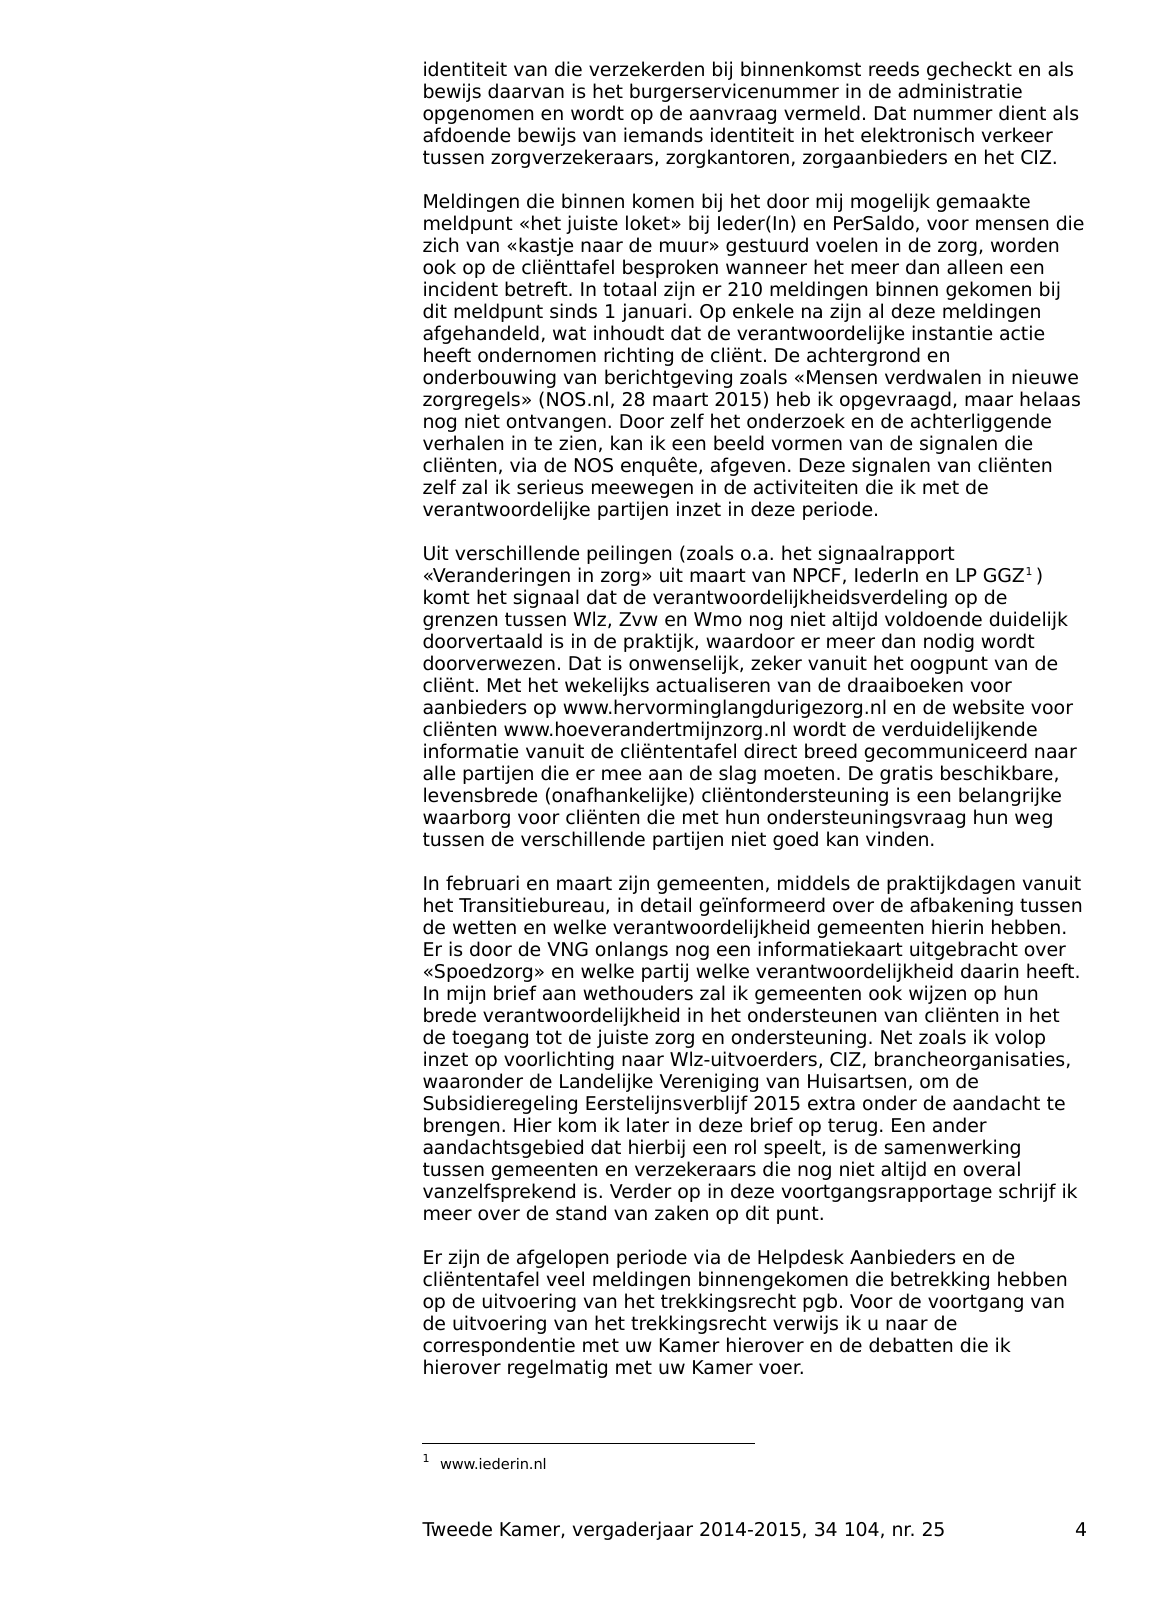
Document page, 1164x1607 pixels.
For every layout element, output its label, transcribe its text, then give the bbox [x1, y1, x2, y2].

text In februari en maart zijn gemeenten, middels de praktijkdagen vanuit het Transitiebureau, in detail geïnformeerd over de afbakening tussen de wetten en welke verantwoordelijkheid gemeenten hierin hebben. Er is door de VNG onlangs nog een informatiekaart uitgebracht over «Spoedzorg» en welke partij welke verantwoordelijkheid daarin heeft. In mijn brief aan wethouders zal ik gemeenten ook wijzen op hun brede verantwoordelijkheid in het ondersteunen van cliënten in het de toegang tot de juiste zorg en ondersteuning. Net zoals ik volop inzet op voorlichting naar Wlz-uitvoerders, CIZ, brancheorganisaties, waaronder de Landelijke Vereniging van Huisartsen, om de Subsidieregeling Eerstelijnsverblijf 2015 extra onder de aandacht te brengen. Hier kom ik later in deze brief op terug. Een ander aandachtsgebied dat hierbij een rol speelt, is de samenwerking tussen gemeenten en verzekeraars die nog niet altijd en overal vanzelfsprekend is. Verder op in deze voortgangsrapportage schrijf ik meer over de stand van zaken op dit punt. [422, 873, 1087, 1224]
text Uit verschillende peilingen (zoals o.a. het signaalrapport «Veranderingen in zorg» uit maart van NPCF, IederIn en LP GGZ) komt het signaal dat de verantwoordelijkheidsverdeling op de grenzen tussen Wlz, Zvw en Wmo nog niet altijd voldoende duidelijk doorvertaald is in de praktijk, waardoor er meer dan nodig wordt doorverwezen. Dat is onwenselijk, zeker vanuit het oogpunt van de cliënt. Met het wekelijks actualiseren van de draaiboeken voor aanbieders op www.hervorminglangdurigezorg.nl en de website voor cliënten www.hoeverandertmijnzorg.nl wordt de verduidelijkende informatie vanuit de cliëntentafel direct breed gecommuniceerd naar alle partijen die er mee aan de slag moeten. De gratis beschikbare, levensbrede (onafhankelijke) cliëntondersteuning is een belangrijke waarborg voor cliënten die met hun ondersteuningsvraag hun weg tussen de verschillende partijen niet goed kan vinden. [422, 543, 1087, 851]
text identiteit van die verzekerden bij binnenkomst reeds gecheckt en als bewijs daarvan is het burgerservicenummer in de administratie opgenomen en wordt op de aanvraag vermeld. Dat nummer dient als afdoende bewijs van iemands identiteit in het elektronisch verkeer tussen zorgverzekeraars, zorgkantoren, zorgaanbieders en het CIZ. [422, 59, 1087, 169]
text Meldingen die binnen komen bij het door mij mogelijk gemaakte meldpunt «het juiste loket» bij Ieder(In) en PerSaldo, voor mensen die zich van «kastje naar de muur» gestuurd voelen in de zorg, worden ook op de cliënttafel besproken wanneer het meer dan alleen een incident betreft. In totaal zijn er 210 meldingen binnen gekomen bij dit meldpunt sinds 1 januari. Op enkele na zijn al deze meldingen afgehandeld, wat inhoudt dat de verantwoordelijke instantie actie heeft ondernomen richting de cliënt. De achtergrond en onderbouwing van berichtgeving zoals «Mensen verdwalen in nieuwe zorgregels» (NOS.nl, 28 maart 2015) heb ik opgevraagd, maar helaas nog niet ontvangen. Door zelf het onderzoek en de achterliggende verhalen in te zien, kan ik een beeld vormen van de signalen die cliënten, via de NOS enquête, afgeven. Deze signalen van cliënten zelf zal ik serieus meewegen in de activiteiten die ik met de verantwoordelijke partijen inzet in deze periode. [422, 191, 1087, 521]
text Er zijn de afgelopen periode via de Helpdesk Aanbieders en de cliëntentafel veel meldingen binnengekomen die betrekking hebben op de uitvoering van het trekkingsrecht pgb. Voor de voortgang van de uitvoering van het trekkingsrecht verwijs ik u naar de correspondentie met uw Kamer hierover en de debatten die ik hierover regelmatig met uw Kamer voer. [422, 1247, 1087, 1379]
text www.iederin.nl [422, 1452, 1087, 1474]
